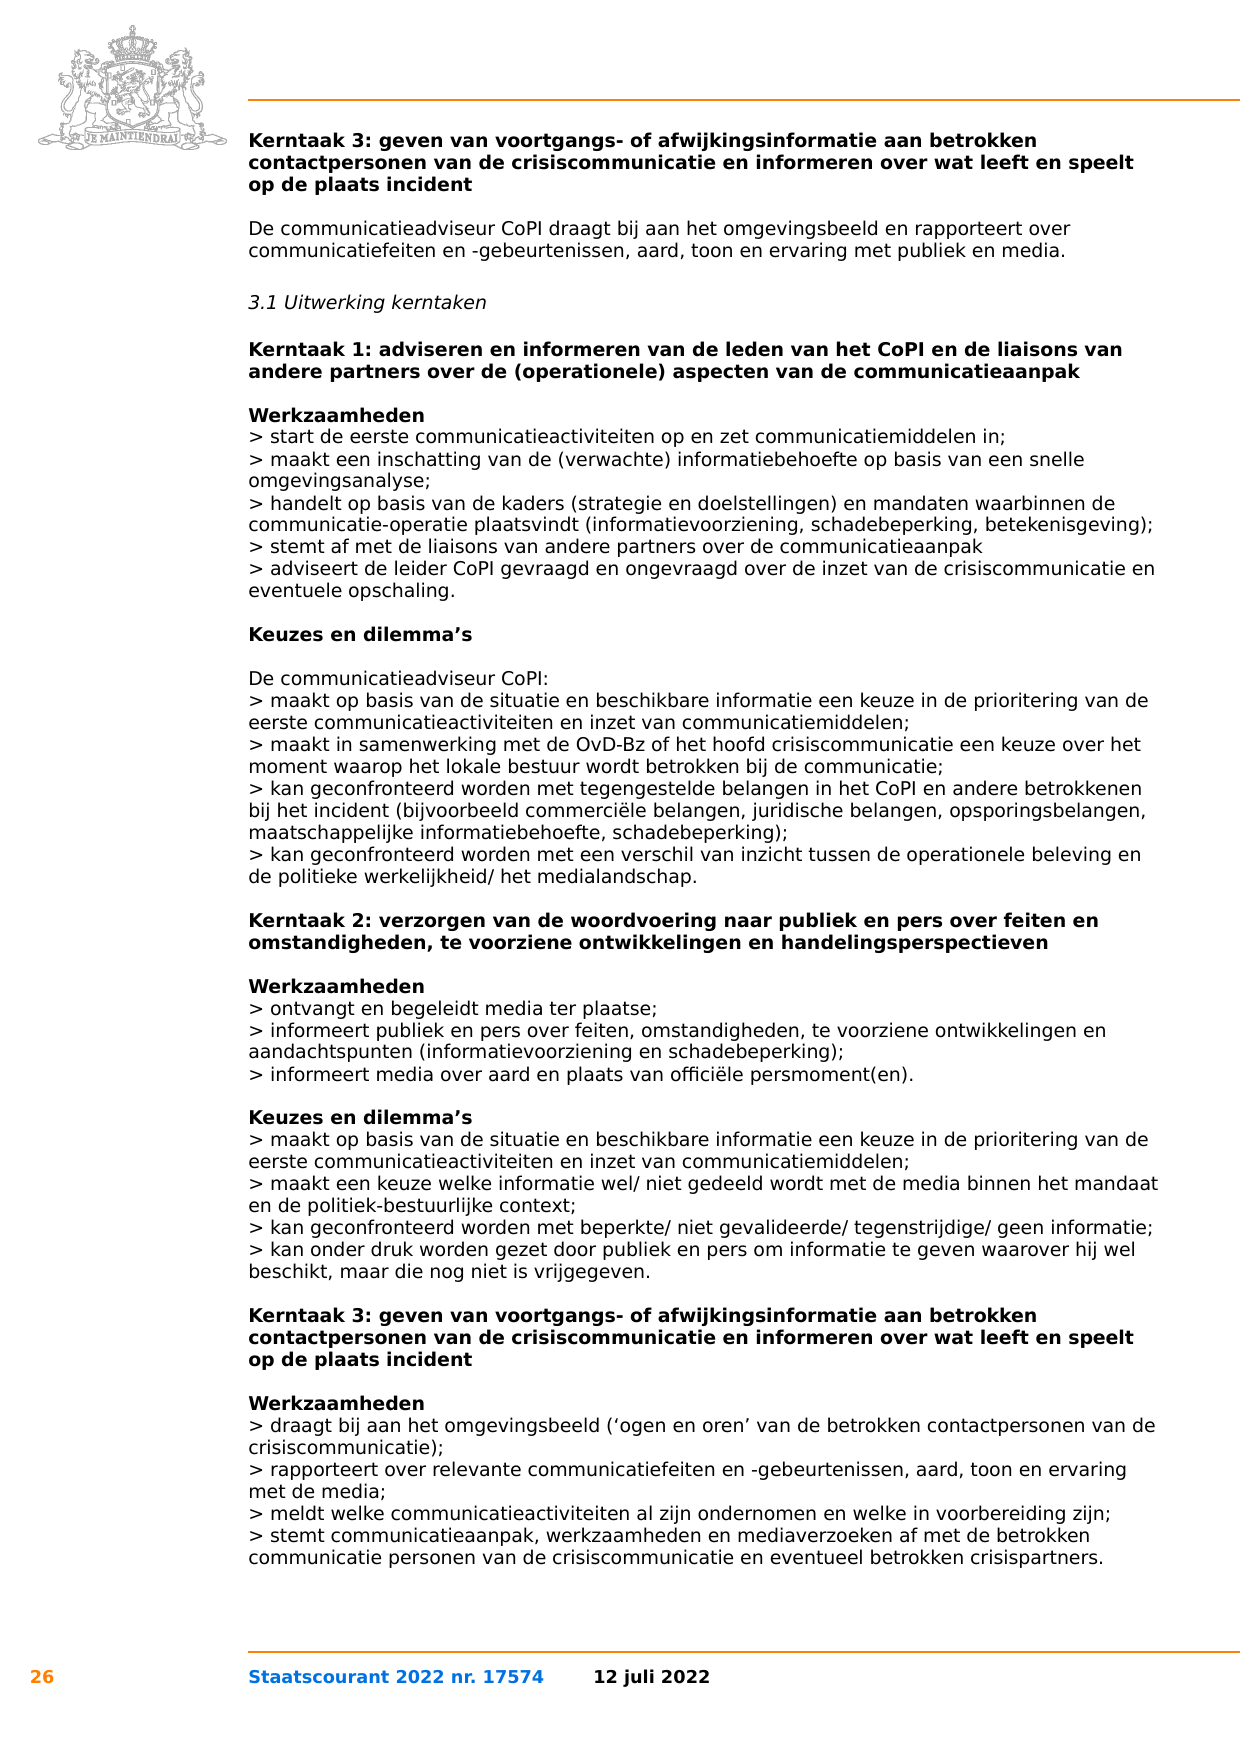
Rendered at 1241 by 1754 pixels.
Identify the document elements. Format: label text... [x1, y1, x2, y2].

text > informeert media over aard en plaats van officiële persmoment(en). [248, 1063, 1163, 1085]
text > kan geconfronteerd worden met een verschil van inzicht tussen de operationele beleving en de politieke werkelijkheid/ het medialandschap. [248, 844, 1163, 888]
subtitle Kerntaak 3: geven van voortgangs- of afwijkingsinformatie aan betrokken contactpersonen van de crisiscommunicatie en informeren over wat leeft en speelt op de plaats incident [248, 130, 1163, 196]
text > draagt bij aan het omgevingsbeeld (‘ogen en oren’ van de betrokken contactpersonen van de crisiscommunicatie); [248, 1415, 1163, 1459]
text > stemt communicatieaanpak, werkzaamheden en mediaverzoeken af met de betrokken communicatie personen van de crisiscommunicatie en eventueel betrokken crisispartners. [248, 1525, 1163, 1569]
subtitle Werkzaamheden [248, 1393, 1163, 1415]
subtitle Werkzaamheden [248, 404, 1163, 426]
text > kan geconfronteerd worden met tegengestelde belangen in het CoPI en andere betrokkenen bij het incident (bijvoorbeeld commerciële belangen, juridische belangen, opsporingsbelangen, maatschappelijke informatiebehoefte, schadebeperking); [248, 778, 1163, 844]
text > maakt op basis van de situatie en beschikbare informatie een keuze in de prioritering van de eerste communicatieactiviteiten en inzet van communicatiemiddelen; [248, 1129, 1163, 1173]
text > rapporteert over relevante communicatiefeiten en -gebeurtenissen, aard, toon en ervaring met de media; [248, 1459, 1163, 1503]
text > ontvangt en begeleidt media ter plaatse; [248, 997, 1163, 1019]
subtitle Werkzaamheden [248, 976, 1163, 997]
text > maakt op basis van de situatie en beschikbare informatie een keuze in de prioritering van de eerste communicatieactiviteiten en inzet van communicatiemiddelen; [248, 690, 1163, 734]
text > adviseert de leider CoPI gevraagd en ongevraagd over de inzet van de crisiscommunicatie en eventuele opschaling. [248, 558, 1163, 602]
text > start de eerste communicatieactiviteiten op en zet communicatiemiddelen in; [248, 426, 1163, 448]
text > stemt af met de liaisons van andere partners over de communicatieaanpak [248, 536, 1163, 558]
subtitle Kerntaak 2: verzorgen van de woordvoering naar publiek en pers over feiten en omstandigheden, te voorziene ontwikkelingen en handelingsperspectieven [248, 910, 1163, 954]
text > meldt welke communicatieactiviteiten al zijn ondernomen en welke in voorbereiding zijn; [248, 1503, 1163, 1525]
text De communicatieadviseur CoPI: [248, 668, 1163, 690]
subtitle Keuzes en dilemma’s [248, 624, 1163, 646]
subtitle 3.1 Uitwerking kerntaken [248, 292, 1163, 314]
text > maakt een inschatting van de (verwachte) informatiebehoefte op basis van een snelle omgevingsanalyse; [248, 448, 1163, 492]
text > kan onder druk worden gezet door publiek en pers om informatie te geven waarover hij wel beschikt, maar die nog niet is vrijgegeven. [248, 1239, 1163, 1283]
text > kan geconfronteerd worden met beperkte/ niet gevalideerde/ tegenstrijdige/ geen informatie; [248, 1217, 1163, 1239]
text > maakt in samenwerking met de OvD-Bz of het hoofd crisiscommunicatie een keuze over het moment waarop het lokale bestuur wordt betrokken bij de communicatie; [248, 734, 1163, 778]
subtitle Keuzes en dilemma’s [248, 1107, 1163, 1129]
text > informeert publiek en pers over feiten, omstandigheden, te voorziene ontwikkelingen en aandachtspunten (informatievoorziening en schadebeperking); [248, 1019, 1163, 1063]
picture [38, 25, 227, 150]
subtitle Kerntaak 1: adviseren en informeren van de leden van het CoPI en de liaisons van andere partners over de (operationele) aspecten van de communicatieaanpak [248, 339, 1163, 383]
subtitle Kerntaak 3: geven van voortgangs- of afwijkingsinformatie aan betrokken contactpersonen van de crisiscommunicatie en informeren over wat leeft en speelt op de plaats incident [248, 1305, 1163, 1371]
text > maakt een keuze welke informatie wel/ niet gedeeld wordt met de media binnen het mandaat en de politiek-bestuurlijke context; [248, 1173, 1163, 1217]
text De communicatieadviseur CoPI draagt bij aan het omgevingsbeeld en rapporteert over communicatiefeiten en -gebeurtenissen, aard, toon en ervaring met publiek en media. [248, 218, 1163, 262]
text > handelt op basis van de kaders (strategie en doelstellingen) en mandaten waarbinnen de communicatie-operatie plaatsvindt (informatievoorziening, schadebeperking, betekenisgeving); [248, 492, 1163, 536]
